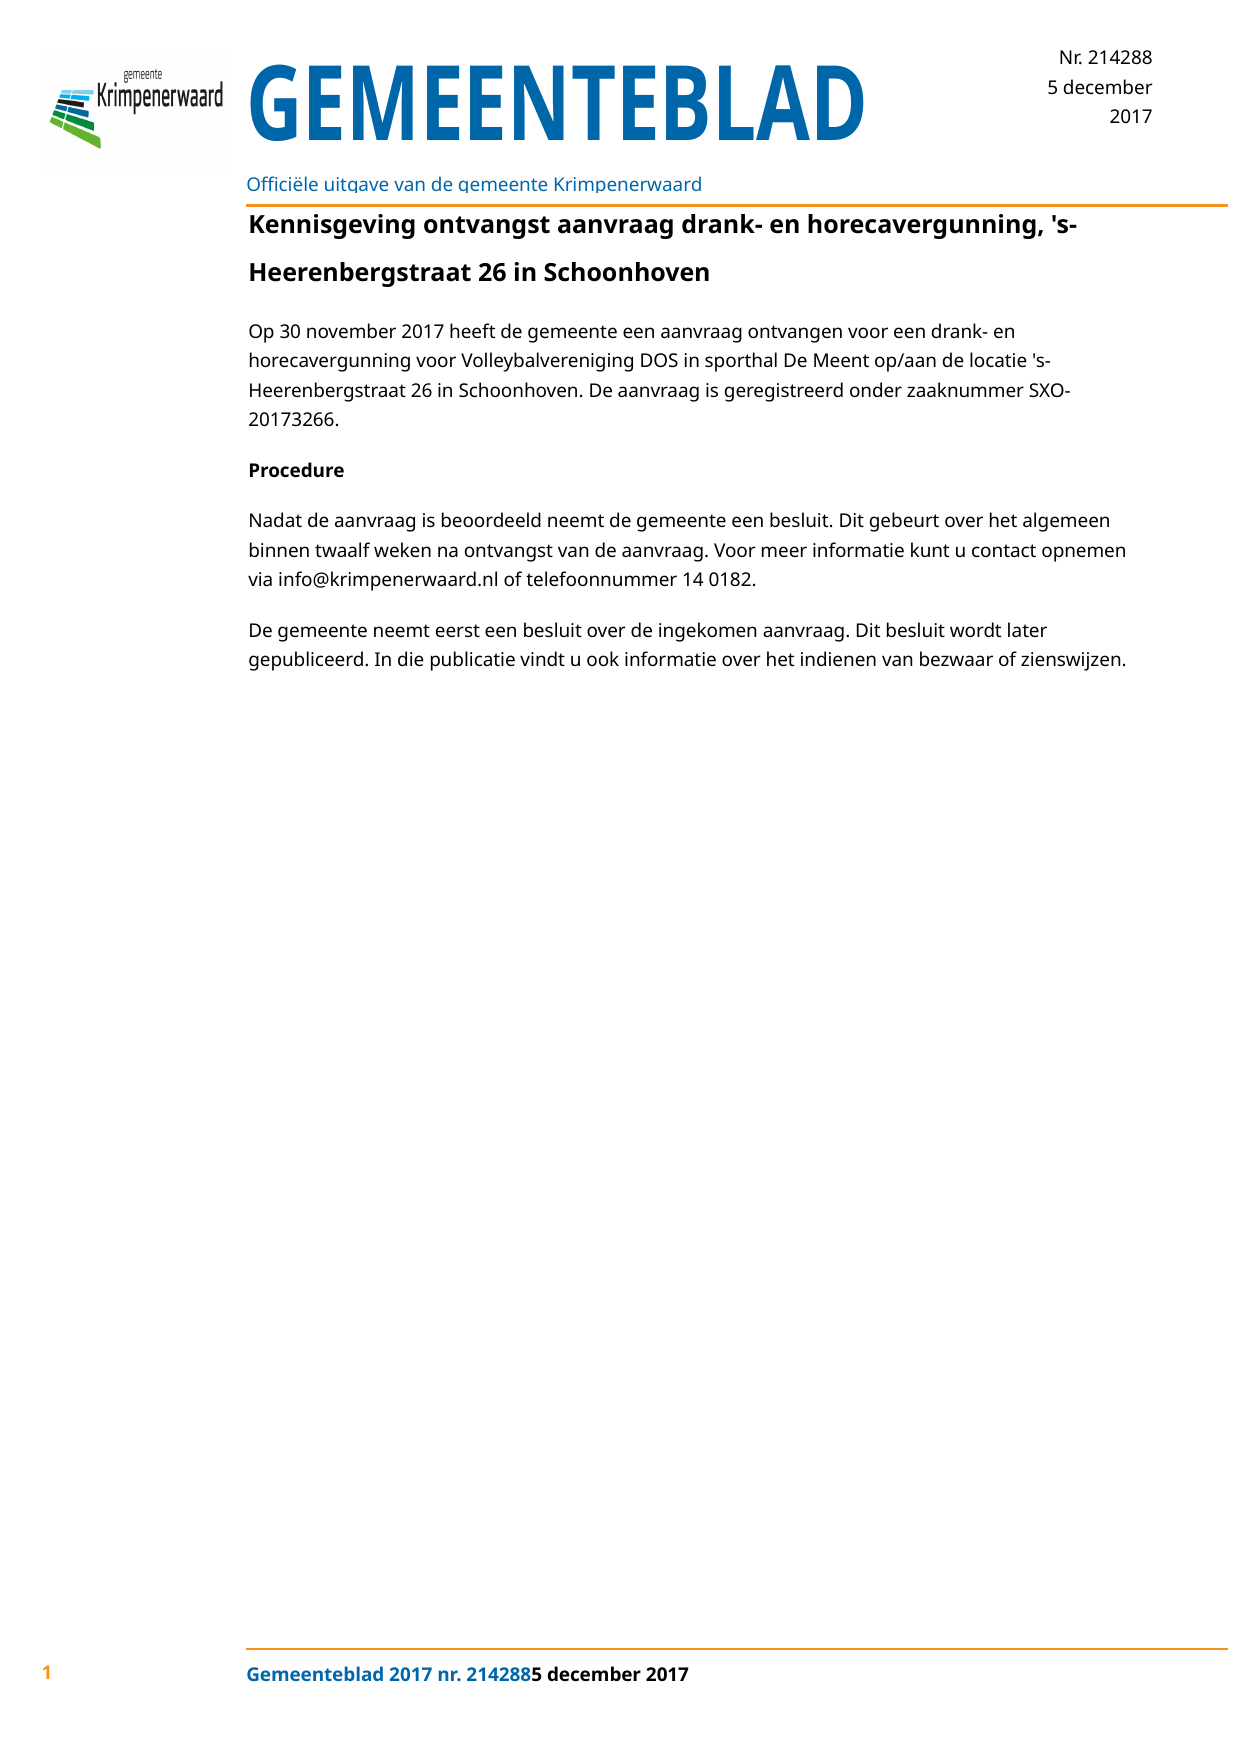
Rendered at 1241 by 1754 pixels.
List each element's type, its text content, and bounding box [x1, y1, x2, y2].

text De gemeente neemt eerst een besluit over de ingekomen aanvraag. Dit besluit wordt later gepubliceerd. In die publicatie vindt u ook informatie over het indienen van bezwaar of zienswijzen. [248, 617, 1152, 672]
picture [41, 47, 231, 172]
text Procedure [248, 457, 1152, 483]
text Nadat de aanvraag is beoordeeld neemt de gemeente een besluit. Dit gebeurt over het algemeen binnen twaalf weken na ontvangst van de aanvraag. Voor meer informatie kunt u contact opnemen via info@krimpenerwaard.nl of telefoonnummer 14 0182. [248, 507, 1152, 592]
text Op 30 november 2017 heeft de gemeente een aanvraag ontvangen voor een drank- en horecavergunning voor Volleybalvereniging DOS in sporthal De Meent op/aan de locatie 's-Heerenbergstraat 26 in Schoonhoven. De aanvraag is geregistreerd onder zaaknummer SXO-20173266. [248, 318, 1152, 432]
text Kennisgeving ontvangst aanvraag drank- en horecavergunning, 's-Heerenbergstraat 26 in Schoonhoven [248, 207, 1152, 288]
